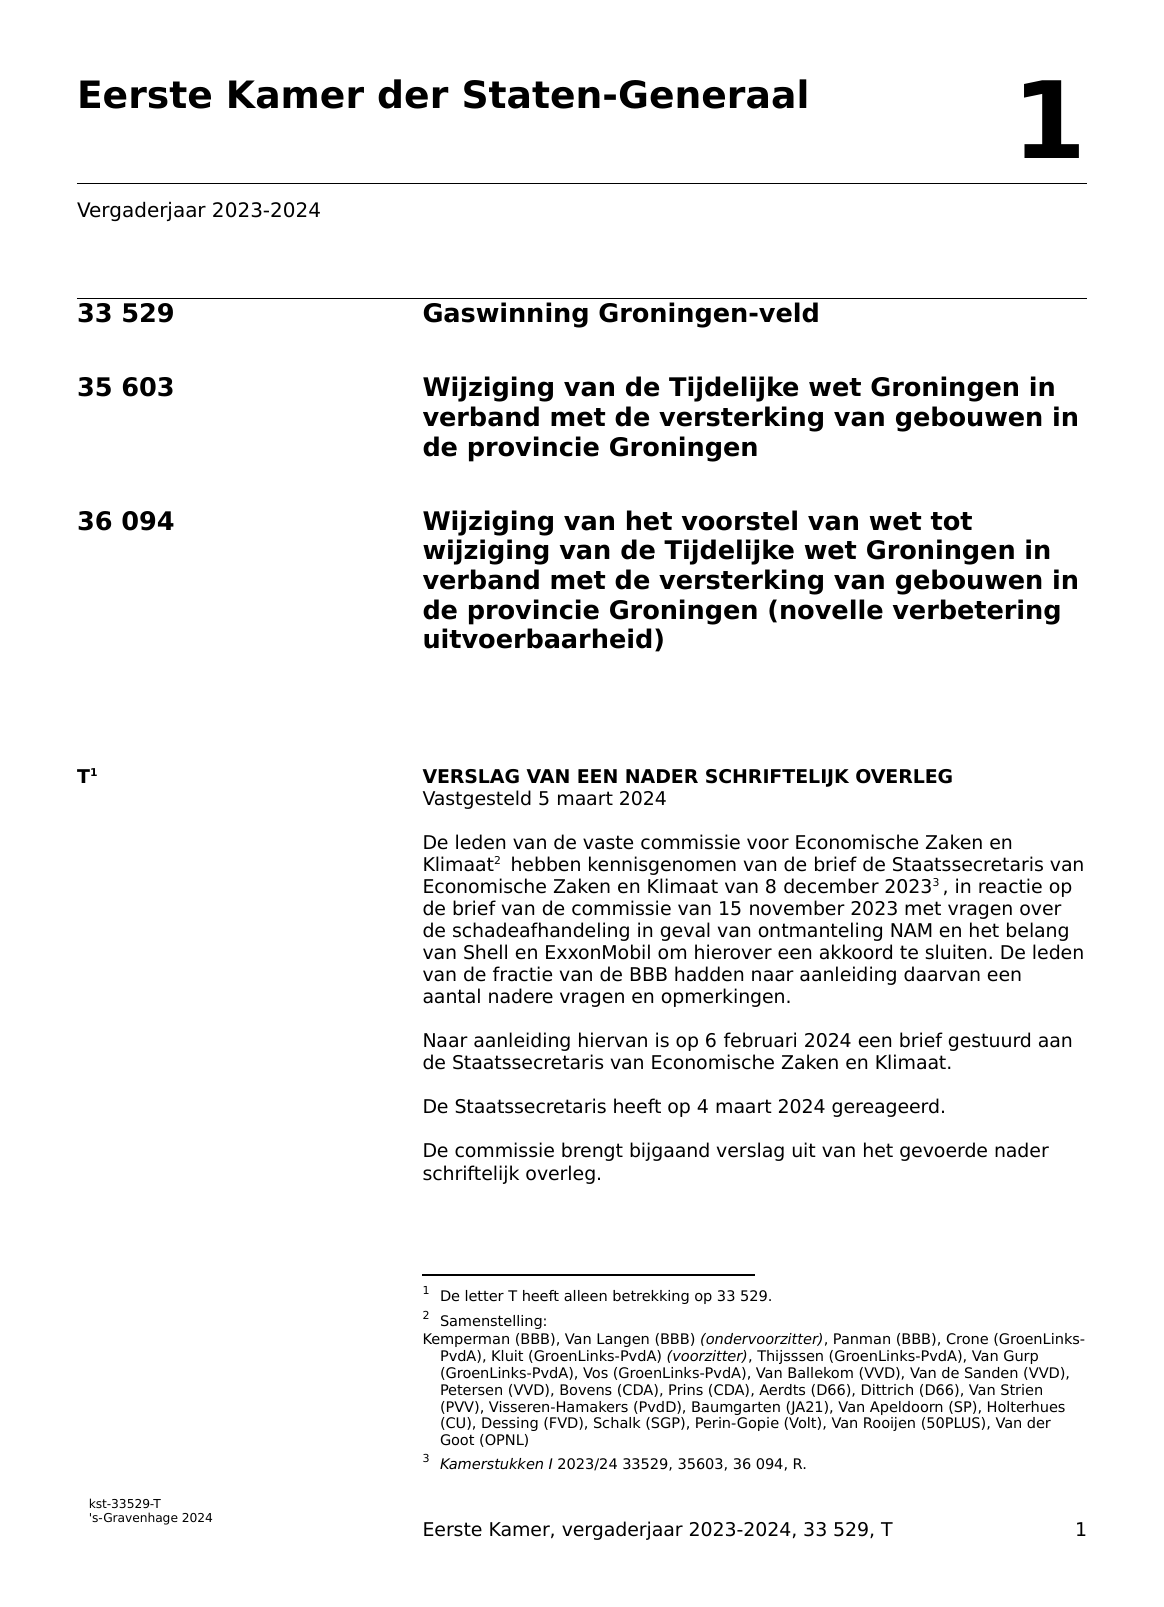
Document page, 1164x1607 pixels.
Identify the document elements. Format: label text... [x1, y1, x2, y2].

text Vastgesteld 5 maart 2024 [422, 788, 1087, 810]
text Kamerstukken I 2023/24 33529, 35603, 36 094, R. [422, 1452, 1087, 1474]
text De commissie brengt bijgaand verslag uit van het gevoerde nader schriftelijk overleg. [422, 1140, 1087, 1184]
text 's-Gravenhage 2024 [88, 1511, 323, 1525]
text Naar aanleiding hiervan is op 6 februari 2024 een brief gestuurd aan de Staatssecretaris van Economische Zaken en Klimaat. [422, 1030, 1087, 1074]
text kst-33529-T [88, 1497, 323, 1511]
subtitle 36 094 Wijziging van het voorstel van wet tot wijziging van de Tijdelijke wet Groningen in verband met de versterking van gebouwen in de provincie Groningen (novelle verbetering uitvoerbaarheid) [77, 506, 1087, 655]
subtitle 33 529 Gaswinning Groningen-veld [77, 299, 1087, 329]
subtitle 35 603 Wijziging van de Tijdelijke wet Groningen in verband met de versterking van gebouwen in de provincie Groningen [77, 373, 1087, 462]
text De Staatssecretaris heeft op 4 maart 2024 gereageerd. [422, 1096, 1087, 1118]
table_cell Vergaderjaar 2023-2024 [77, 184, 1087, 298]
subtitle T VERSLAG VAN EEN NADER SCHRIFTELIJK OVERLEG [77, 766, 1087, 788]
table_header Eerste Kamer der Staten-Generaal [77, 59, 886, 183]
text De leden van de vaste commissie voor Economische Zaken en Klimaat hebben kennisgenomen van de brief de Staatssecretaris van Economische Zaken en Klimaat van 8 december 2023, in reactie op de brief van de commissie van 15 november 2023 met vragen over de schadeafhandeling in geval van ontmanteling NAM en het belang van Shell en ExxonMobil om hierover een akkoord te sluiten. De leden van de fractie van de BBB hadden naar aanleiding daarvan een aantal nadere vragen en opmerkingen. [422, 832, 1087, 1008]
text De letter T heeft alleen betrekking op 33 529. [422, 1284, 1087, 1306]
text Kemperman (BBB), Van Langen (BBB) (ondervoorzitter), Panman (BBB), Crone (GroenLinks-PvdA), Kluit (GroenLinks-PvdA) (voorzitter), Thijsssen (GroenLinks-PvdA), Van Gurp (GroenLinks-PvdA), Vos (GroenLinks-PvdA), Van Ballekom (VVD), Van de Sanden (VVD), Petersen (VVD), Bovens (CDA), Prins (CDA), Aerdts (D66), Dittrich (D66), Van Strien (PVV), Visseren-Hamakers (PvdD), Baumgarten (JA21), Van Apeldoorn (SP), Holterhues (CU), Dessing (FVD), Schalk (SGP), Perin-Gopie (Volt), Van Rooijen (50PLUS), Van der Goot (OPNL) [422, 1331, 1087, 1449]
table_header 1 [886, 59, 1087, 183]
text Samenstelling: [422, 1309, 1087, 1331]
